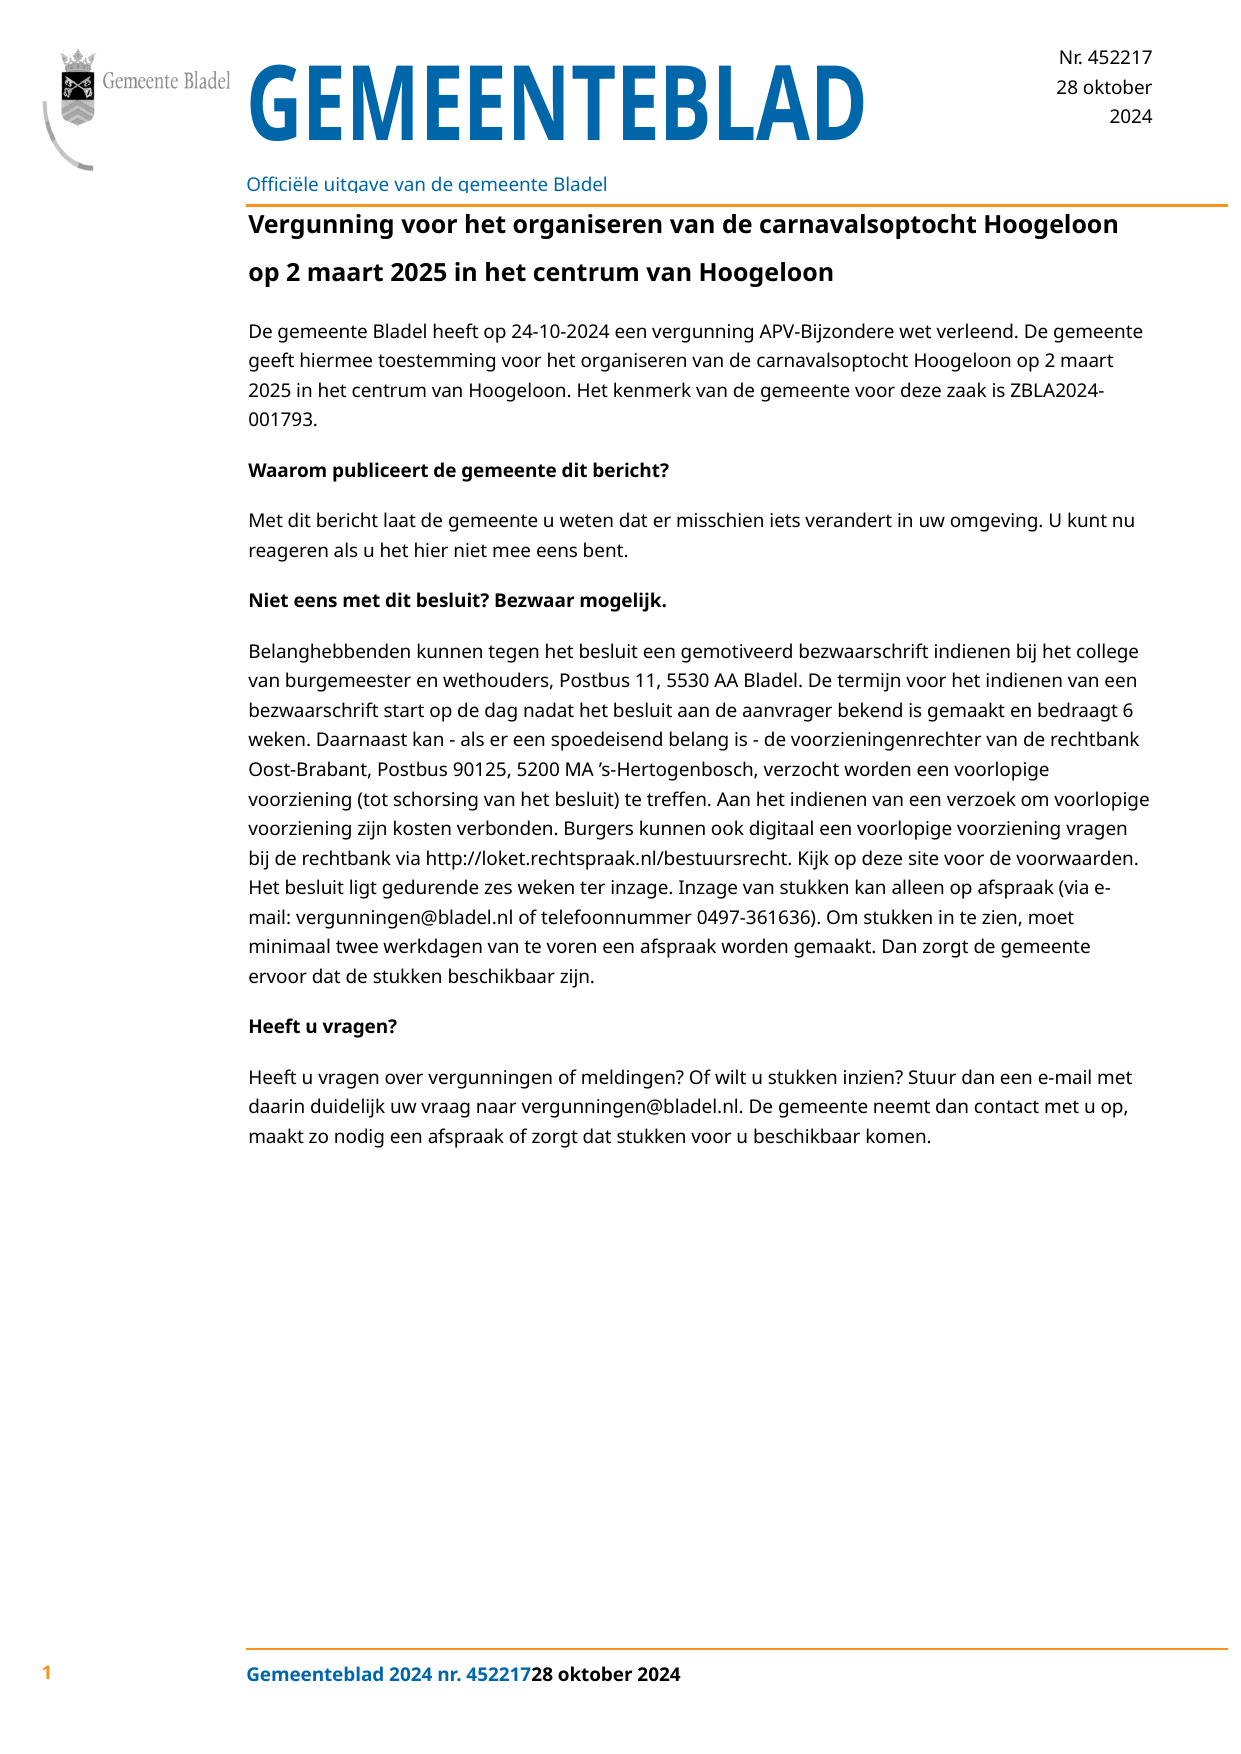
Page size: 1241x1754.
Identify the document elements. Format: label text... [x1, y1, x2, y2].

text Niet eens met dit besluit? Bezwaar mogelijk. [248, 587, 1152, 613]
text Heeft u vragen over vergunningen of meldingen? Of wilt u stukken inzien? Stuur dan een e-mail met daarin duidelijk uw vraag naar vergunningen@bladel.nl. De gemeente neemt dan contact met u op, maakt zo nodig een afspraak of zorgt dat stukken voor u beschikbaar komen. [248, 1064, 1152, 1149]
text Vergunning voor het organiseren van de carnavalsoptocht Hoogeloon op 2 maart 2025 in het centrum van Hoogeloon [248, 207, 1152, 288]
text De gemeente Bladel heeft op 24-10-2024 een vergunning APV-Bijzondere wet verleend. De gemeente geeft hiermee toestemming voor het organiseren van de carnavalsoptocht Hoogeloon op 2 maart 2025 in het centrum van Hoogeloon. Het kenmerk van de gemeente voor deze zaak is ZBLA2024-001793. [248, 318, 1152, 432]
text Met dit bericht laat de gemeente u weten dat er misschien iets verandert in uw omgeving. U kunt nu reageren als u het hier niet mee eens bent. [248, 507, 1152, 563]
picture [41, 47, 231, 172]
text Heeft u vragen? [248, 1014, 1152, 1039]
text Waarom publiceert de gemeente dit bericht? [248, 457, 1152, 483]
text Belanghebbenden kunnen tegen het besluit een gemotiveerd bezwaarschrift indienen bij het college van burgemeester en wethouders, Postbus 11, 5530 AA Bladel. De termijn voor het indienen van een bezwaarschrift start op de dag nadat het besluit aan de aanvrager bekend is gemaakt en bedraagt 6 weken. Daarnaast kan - als er een spoedeisend belang is - de voorzieningenrechter van de rechtbank Oost-Brabant, Postbus 90125, 5200 MA ’s-Hertogenbosch, verzocht worden een voorlopige voorziening (tot schorsing van het besluit) te treffen. Aan het indienen van een verzoek om voorlopige voorziening zijn kosten verbonden. Burgers kunnen ook digitaal een voorlopige voorziening vragen bij de rechtbank via http://loket.rechtspraak.nl/bestuursrecht. Kijk op deze site voor de voorwaarden. Het besluit ligt gedurende zes weken ter inzage. Inzage van stukken kan alleen op afspraak (via e-mail: vergunningen@bladel.nl of telefoonnummer 0497-361636). Om stukken in te zien, moet minimaal twee werkdagen van te voren een afspraak worden gemaakt. Dan zorgt de gemeente ervoor dat de stukken beschikbaar zijn. [248, 638, 1152, 989]
